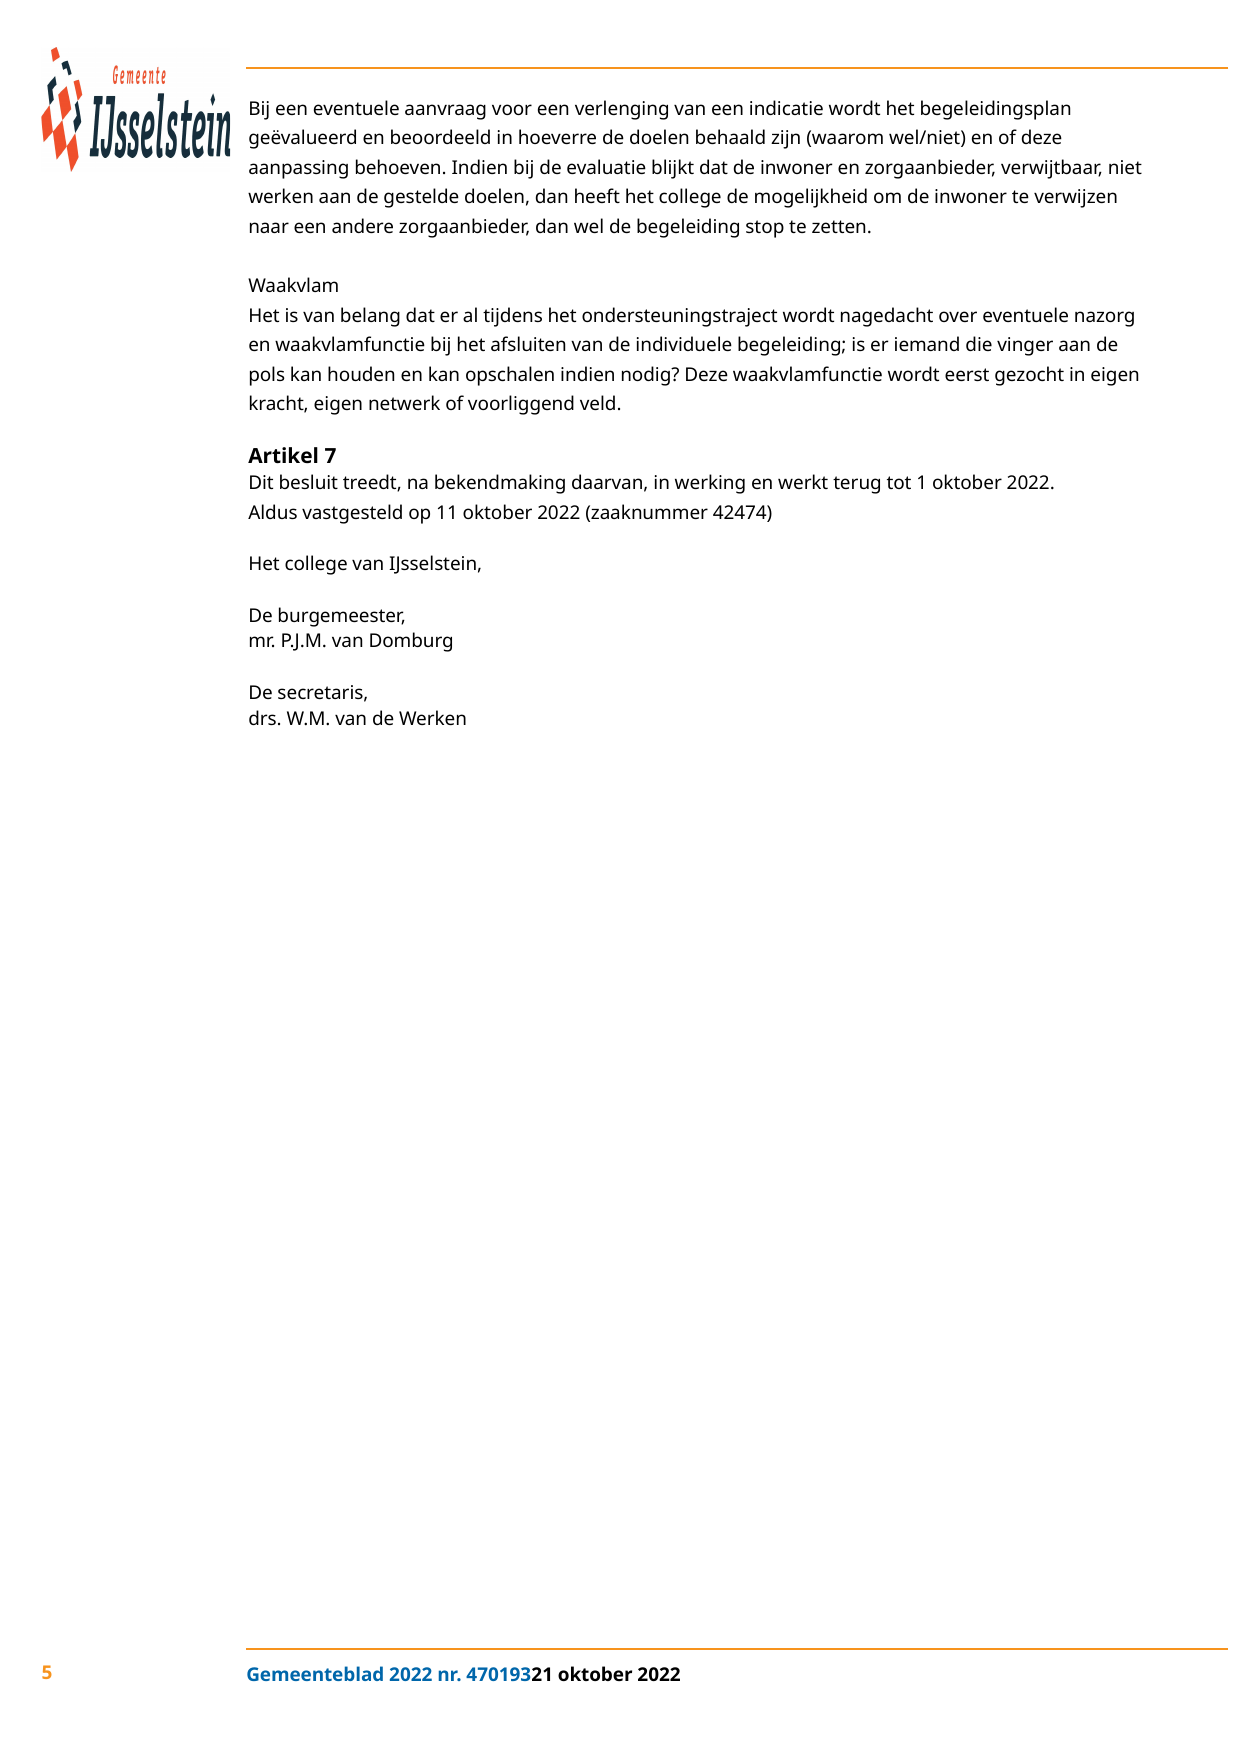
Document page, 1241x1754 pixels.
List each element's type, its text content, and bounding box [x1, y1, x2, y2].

text mr. P.J.M. van Domburg [248, 628, 1152, 653]
text Het is van belang dat er al tijdens het ondersteuningstraject wordt nagedacht over eventuele nazorg en waakvlamfunctie bij het afsluiten van de individuele begeleiding; is er iemand die vinger aan de pols kan houden en kan opschalen indien nodig? Deze waakvlamfunctie wordt eerst gezocht in eigen kracht, eigen netwerk of voorliggend veld. [248, 302, 1152, 416]
text Aldus vastgesteld op 11 oktober 2022 (zaaknummer 42474) [248, 499, 1152, 525]
text De burgemeester, [248, 602, 1152, 628]
text drs. W.M. van de Werken [248, 705, 1152, 731]
text Artikel 7 [248, 441, 1152, 469]
text De secretaris, [248, 679, 1152, 705]
picture [41, 47, 231, 172]
text Dit besluit treedt, na bekendmaking daarvan, in werking en werkt terug tot 1 oktober 2022. [248, 469, 1152, 495]
text Bij een eventuele aanvraag voor een verlenging van een indicatie wordt het begeleidingsplan geëvalueerd en beoordeeld in hoeverre de doelen behaald zijn (waarom wel/niet) en of deze aanpassing behoeven. Indien bij de evaluatie blijkt dat de inwoner en zorgaanbieder, verwijtbaar, niet werken aan de gestelde doelen, dan heeft het college de mogelijkheid om de inwoner te verwijzen naar een andere zorgaanbieder, dan wel de begeleiding stop te zetten. [248, 95, 1152, 239]
text Waakvlam [248, 272, 1152, 298]
text Het college van IJsselstein, [248, 551, 1152, 576]
